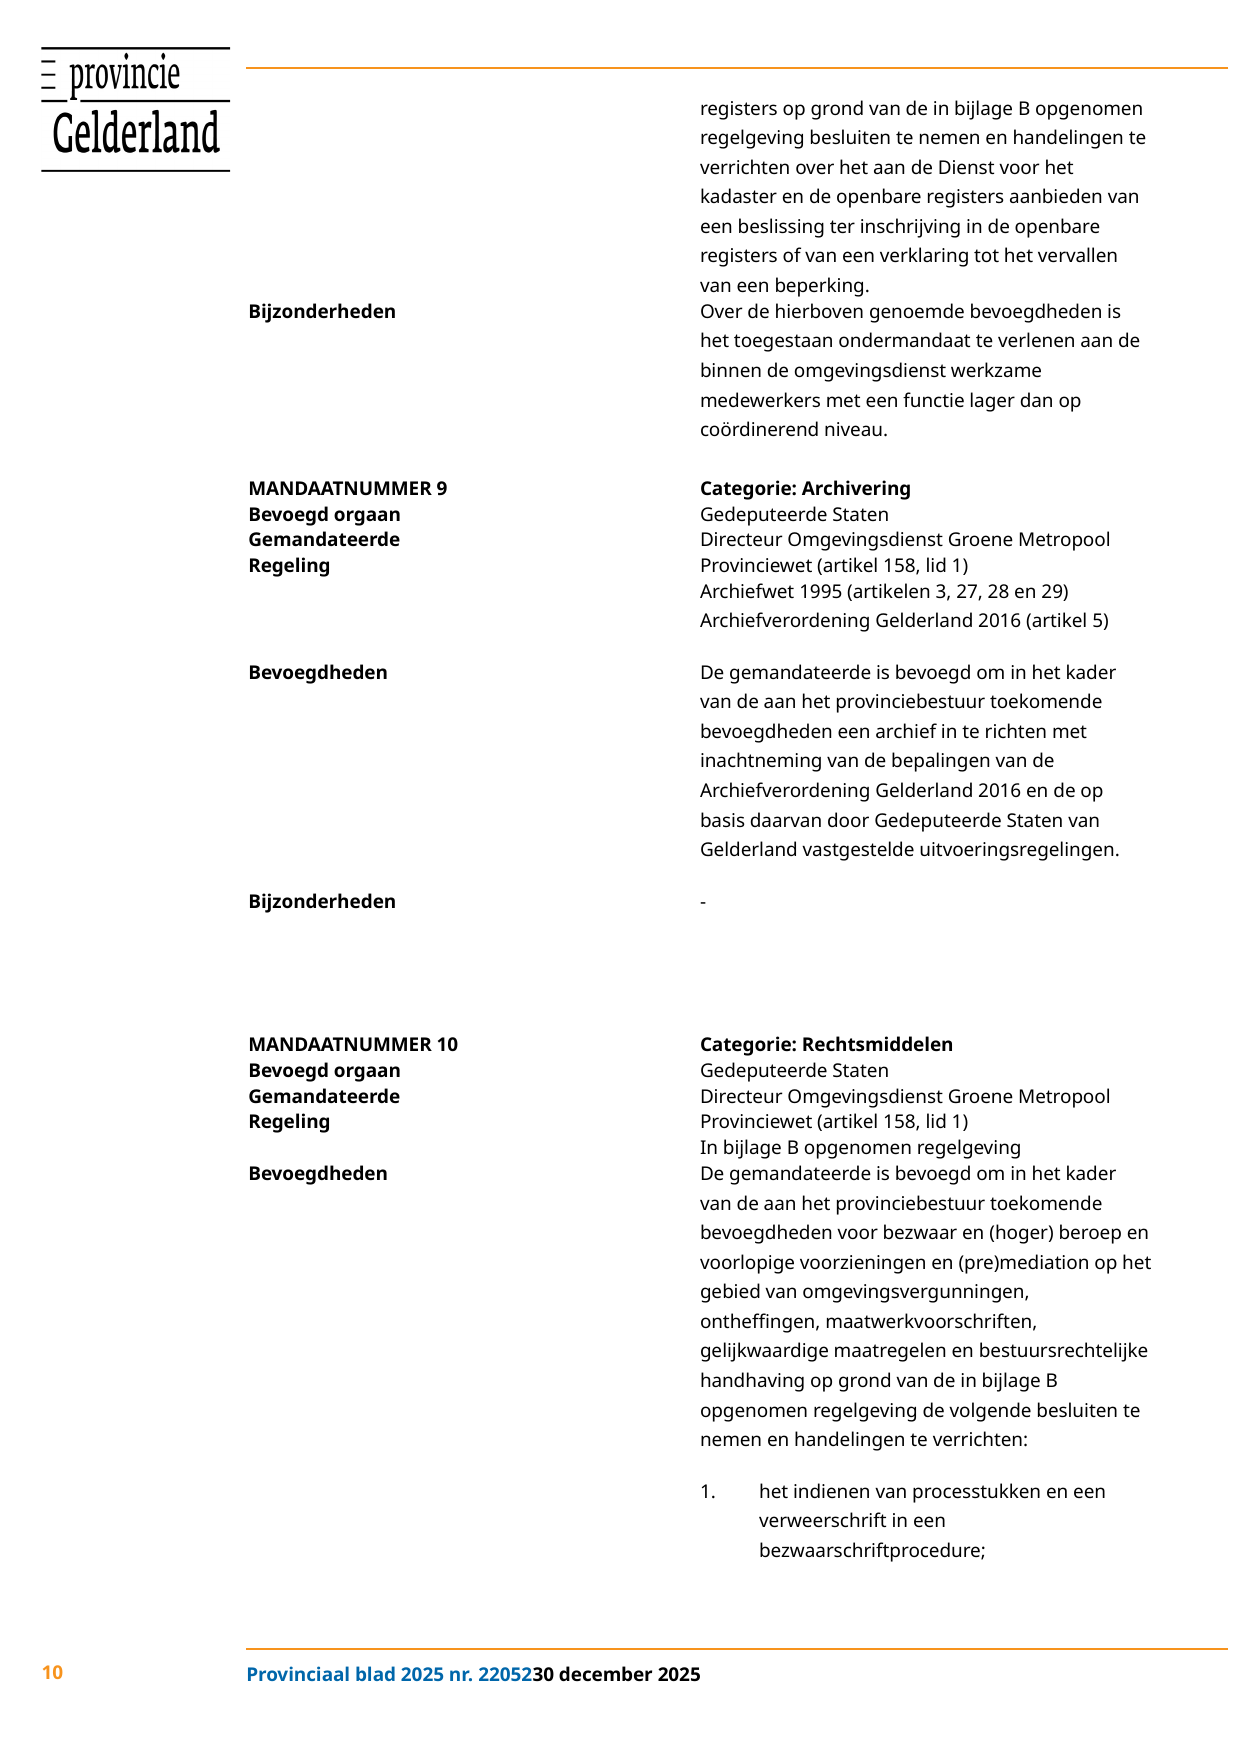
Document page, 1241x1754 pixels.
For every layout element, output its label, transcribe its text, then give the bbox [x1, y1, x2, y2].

table_cell [700, 862, 1152, 888]
table_cell Gemandateerde [248, 1083, 700, 1109]
table_cell [248, 1452, 700, 1478]
table_cell Bijzonderheden [248, 298, 700, 442]
table_cell Gedeputeerde Staten [700, 501, 1152, 526]
table_header Categorie: Archivering [700, 475, 1152, 501]
table_cell [248, 578, 700, 633]
table_cell [700, 633, 1152, 659]
table_cell Bevoegd orgaan [248, 1057, 700, 1083]
table_cell Bevoegdheden [248, 659, 700, 862]
table_cell Gemandateerde [248, 526, 700, 552]
table_cell Provinciewet (artikel 158, lid 1) [700, 1109, 1152, 1134]
table_cell registers op grond van de in bijlage B opgenomen regelgeving besluiten te nemen en handelingen te verrichten over het aan de Dienst voor het kadaster en de openbare registers aanbieden van een beslissing ter inschrijving in de openbare registers of van een verklaring tot het vervallen van een beperking. [700, 95, 1152, 298]
table_cell Directeur Omgevingsdienst Groene Metropool [700, 1083, 1152, 1109]
table_cell Provinciewet (artikel 158, lid 1) [700, 552, 1152, 578]
table_cell Over de hierboven genoemde bevoegdheden is het toegestaan ondermandaat te verlenen aan de binnen de omgevingsdienst werkzame medewerkers met een functie lager dan op coördinerend niveau. [700, 298, 1152, 442]
picture [41, 47, 231, 172]
table_cell De gemandateerde is bevoegd om in het kader van de aan het provinciebestuur toekomende bevoegdheden een archief in te richten met inachtneming van de bepalingen van de Archiefverordening Gelderland 2016 en de op basis daarvan door Gedeputeerde Staten van Gelderland vastgestelde uitvoeringsregelingen. [700, 659, 1152, 862]
table_cell [700, 1563, 1152, 1588]
table_cell [248, 862, 700, 888]
table_header MANDAATNUMMER 9 [248, 475, 700, 501]
table_cell Directeur Omgevingsdienst Groene Metropool [700, 526, 1152, 552]
table_cell Bijzonderheden [248, 888, 700, 914]
table_cell [248, 1134, 700, 1160]
table_cell Gedeputeerde Staten [700, 1057, 1152, 1083]
table_cell [248, 914, 700, 939]
table_cell Bevoegdheden [248, 1160, 700, 1452]
table_cell Bevoegd orgaan [248, 501, 700, 526]
table_cell het indienen van processtukken en een verweerschrift in een bezwaarschriftprocedure; [700, 1478, 1152, 1563]
table_header Categorie: Rechtsmiddelen [700, 1031, 1152, 1057]
table_header MANDAATNUMMER 10 [248, 1031, 700, 1057]
table_cell [248, 1563, 700, 1588]
table_cell [248, 95, 700, 298]
table_cell In bijlage B opgenomen regelgeving [700, 1134, 1152, 1160]
table_cell [700, 1452, 1152, 1478]
table_cell [700, 914, 1152, 939]
table_cell Regeling [248, 1109, 700, 1134]
table_cell - [700, 888, 1152, 914]
table_cell [248, 633, 700, 659]
table_cell Archiefwet 1995 (artikelen 3, 27, 28 en 29) Archiefverordening Gelderland 2016 (artikel 5) [700, 578, 1152, 633]
table_cell Regeling [248, 552, 700, 578]
table_cell [248, 1478, 700, 1563]
table_cell De gemandateerde is bevoegd om in het kader van de aan het provinciebestuur toekomende bevoegdheden voor bezwaar en (hoger) beroep en voorlopige voorzieningen en (pre)mediation op het gebied van omgevingsvergunningen, ontheffingen, maatwerkvoorschriften, gelijkwaardige maatregelen en bestuursrechtelijke handhaving op grond van de in bijlage B opgenomen regelgeving de volgende besluiten te nemen en handelingen te verrichten: [700, 1160, 1152, 1452]
